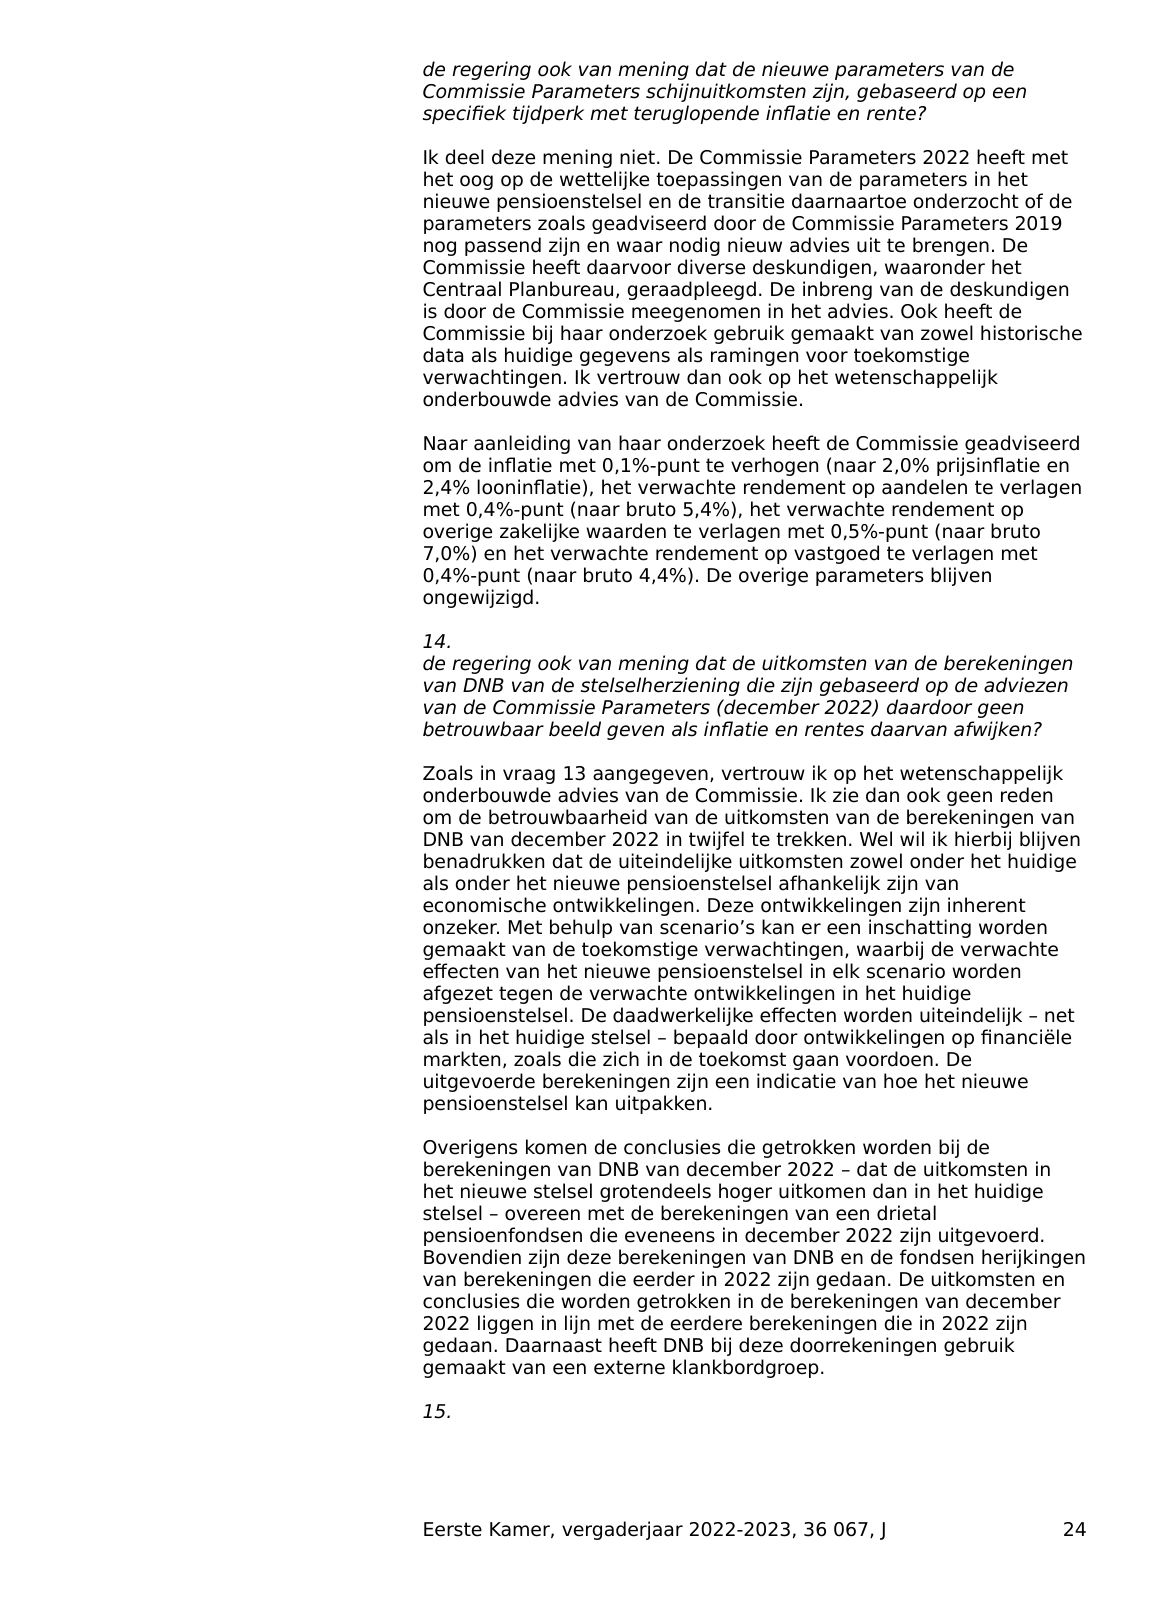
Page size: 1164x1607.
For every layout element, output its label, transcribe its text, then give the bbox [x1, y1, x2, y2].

text 15. [422, 1401, 1087, 1423]
text de regering ook van mening dat de uitkomsten van de berekeningen van DNB van de stelselherziening die zijn gebaseerd op de adviezen van de Commissie Parameters (december 2022) daardoor geen betrouwbaar beeld geven als inflatie en rentes daarvan afwijken? [422, 653, 1087, 741]
text 14. [422, 631, 1087, 653]
text Zoals in vraag 13 aangegeven, vertrouw ik op het wetenschappelijk onderbouwde advies van de Commissie. Ik zie dan ook geen reden om de betrouwbaarheid van de uitkomsten van de berekeningen van DNB van december 2022 in twijfel te trekken. Wel wil ik hierbij blijven benadrukken dat de uiteindelijke uitkomsten zowel onder het huidige als onder het nieuwe pensioenstelsel afhankelijk zijn van economische ontwikkelingen. Deze ontwikkelingen zijn inherent onzeker. Met behulp van scenario’s kan er een inschatting worden gemaakt van de toekomstige verwachtingen, waarbij de verwachte effecten van het nieuwe pensioenstelsel in elk scenario worden afgezet tegen de verwachte ontwikkelingen in het huidige pensioenstelsel. De daadwerkelijke effecten worden uiteindelijk – net als in het huidige stelsel – bepaald door ontwikkelingen op financiële markten, zoals die zich in de toekomst gaan voordoen. De uitgevoerde berekeningen zijn een indicatie van hoe het nieuwe pensioenstelsel kan uitpakken. [422, 763, 1087, 1115]
text de regering ook van mening dat de nieuwe parameters van de Commissie Parameters schijnuitkomsten zijn, gebaseerd op een specifiek tijdperk met teruglopende inflatie en rente? [422, 59, 1087, 125]
text Naar aanleiding van haar onderzoek heeft de Commissie geadviseerd om de inflatie met 0,1%-punt te verhogen (naar 2,0% prijsinflatie en 2,4% looninflatie), het verwachte rendement op aandelen te verlagen met 0,4%-punt (naar bruto 5,4%), het verwachte rendement op overige zakelijke waarden te verlagen met 0,5%-punt (naar bruto 7,0%) en het verwachte rendement op vastgoed te verlagen met 0,4%-punt (naar bruto 4,4%). De overige parameters blijven ongewijzigd. [422, 433, 1087, 609]
text Overigens komen de conclusies die getrokken worden bij de berekeningen van DNB van december 2022 – dat de uitkomsten in het nieuwe stelsel grotendeels hoger uitkomen dan in het huidige stelsel – overeen met de berekeningen van een drietal pensioenfondsen die eveneens in december 2022 zijn uitgevoerd. Bovendien zijn deze berekeningen van DNB en de fondsen herijkingen van berekeningen die eerder in 2022 zijn gedaan. De uitkomsten en conclusies die worden getrokken in de berekeningen van december 2022 liggen in lijn met de eerdere berekeningen die in 2022 zijn gedaan. Daarnaast heeft DNB bij deze doorrekeningen gebruik gemaakt van een externe klankbordgroep. [422, 1137, 1087, 1379]
text Ik deel deze mening niet. De Commissie Parameters 2022 heeft met het oog op de wettelijke toepassingen van de parameters in het nieuwe pensioenstelsel en de transitie daarnaartoe onderzocht of de parameters zoals geadviseerd door de Commissie Parameters 2019 nog passend zijn en waar nodig nieuw advies uit te brengen. De Commissie heeft daarvoor diverse deskundigen, waaronder het Centraal Planbureau, geraadpleegd. De inbreng van de deskundigen is door de Commissie meegenomen in het advies. Ook heeft de Commissie bij haar onderzoek gebruik gemaakt van zowel historische data als huidige gegevens als ramingen voor toekomstige verwachtingen. Ik vertrouw dan ook op het wetenschappelijk onderbouwde advies van de Commissie. [422, 147, 1087, 411]
